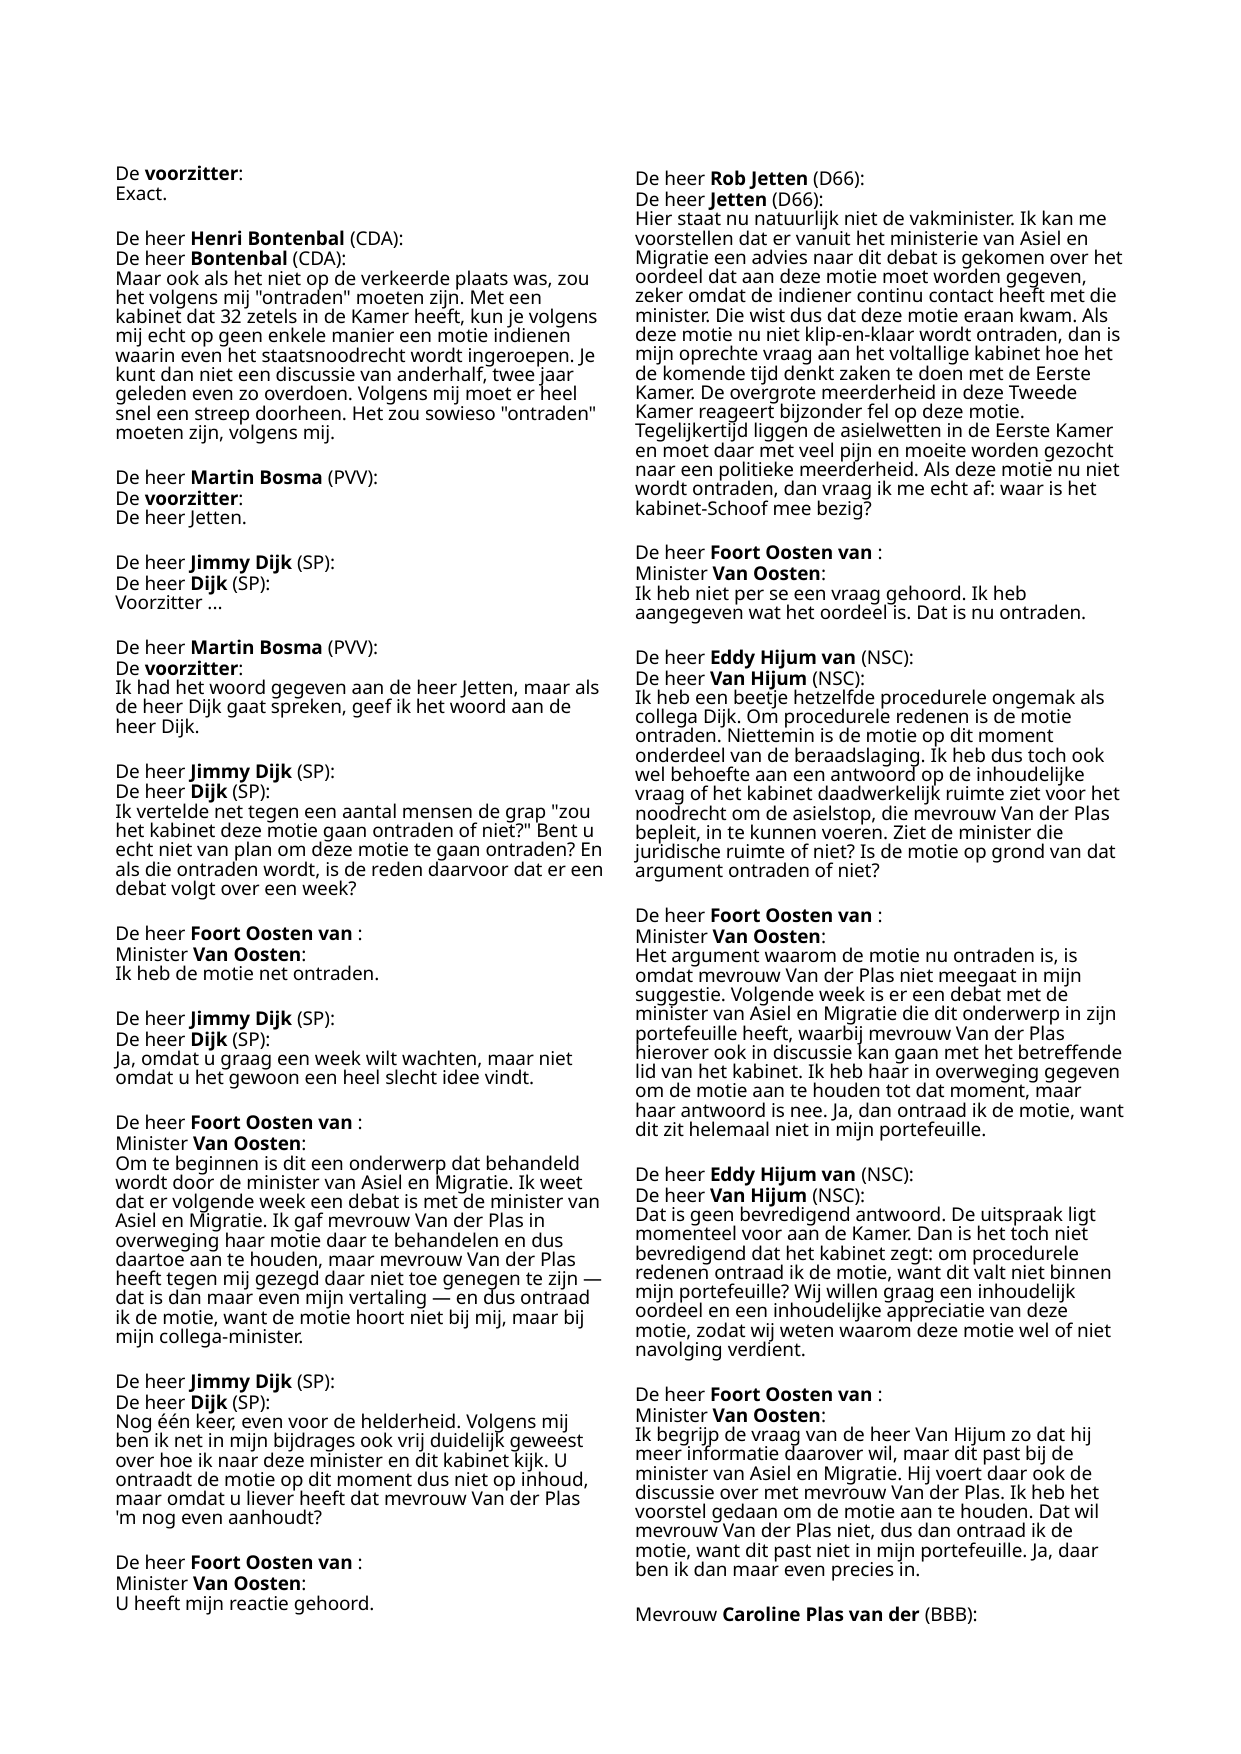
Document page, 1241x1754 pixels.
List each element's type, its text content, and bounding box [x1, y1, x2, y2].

text De voorzitter: [115, 165, 605, 184]
text Nog één keer, even voor de helderheid. Volgens mij ben ik net in mijn bijdrages ook vrij duidelijk geweest over hoe ik naar deze minister en dit kabinet kijk. U ontraadt de motie op dit moment dus niet op inhoud, maar omdat u liever heeft dat mevrouw Van der Plas 'm nog even aanhoudt? [115, 1413, 605, 1529]
text Minister Van Oosten: [635, 1407, 1125, 1426]
text De heer Jimmy Dijk (SP): [115, 549, 605, 575]
text De heer Martin Bosma (PVV): [115, 464, 605, 490]
text De heer Van Hijum (NSC): [635, 1187, 1125, 1206]
text De heer Henri Bontenbal (CDA): [115, 225, 605, 250]
text Ik begrijp de vraag van de heer Van Hijum zo dat hij meer informatie daarover wil, maar dit past bij de minister van Asiel en Migratie. Hij voert daar ook de discussie over met mevrouw Van der Plas. Ik heb het voorstel gedaan om de motie aan te houden. Dat wil mevrouw Van der Plas niet, dus dan ontraad ik de motie, want dit past niet in mijn portefeuille. Ja, daar ben ik dan maar even precies in. [635, 1426, 1125, 1580]
text De heer Jimmy Dijk (SP): [115, 1368, 605, 1394]
text Maar ook als het niet op de verkeerde plaats was, zou het volgens mij "ontraden" moeten zijn. Met een kabinet dat 32 zetels in de Kamer heeft, kun je volgens mij echt op geen enkele manier een motie indienen waarin even het staatsnoodrecht wordt ingeroepen. Je kunt dan niet een discussie van anderhalf, twee jaar geleden even zo overdoen. Volgens mij moet er heel snel een streep doorheen. Het zou sowieso "ontraden" moeten zijn, volgens mij. [115, 270, 605, 443]
text Minister Van Oosten: [115, 1135, 605, 1154]
text De heer Eddy Hijum van (NSC): [635, 1161, 1125, 1187]
text De heer Jetten. [115, 509, 605, 528]
text Minister Van Oosten: [635, 565, 1125, 584]
text De heer Eddy Hijum van (NSC): [635, 644, 1125, 670]
text De heer Foort Oosten van : [115, 1109, 605, 1135]
text Exact. [115, 184, 605, 204]
text De heer Dijk (SP): [115, 1031, 605, 1050]
text De heer Dijk (SP): [115, 783, 605, 803]
text De heer Martin Bosma (PVV): [115, 634, 605, 660]
text Voorzitter ... [115, 594, 605, 613]
text Ik had het woord gegeven aan de heer Jetten, maar als de heer Dijk gaat spreken, geef ik het woord aan de heer Dijk. [115, 679, 605, 737]
text De heer Jimmy Dijk (SP): [115, 758, 605, 783]
text Het argument waarom de motie nu ontraden is, is omdat mevrouw Van der Plas niet meegaat in mijn suggestie. Volgende week is er een debat met de minister van Asiel en Migratie die dit onderwerp in zijn portefeuille heeft, waarbij mevrouw Van der Plas hierover ook in discussie kan gaan met het betreffende lid van het kabinet. Ik heb haar in overweging gegeven om de motie aan te houden tot dat moment, maar haar antwoord is nee. Ja, dan ontraad ik de motie, want dit zit helemaal niet in mijn portefeuille. [635, 947, 1125, 1140]
text Ja, omdat u graag een week wilt wachten, maar niet omdat u het gewoon een heel slecht idee vindt. [115, 1050, 605, 1089]
text Ik heb de motie net ontraden. [115, 965, 605, 984]
text Ik heb niet per se een vraag gehoord. Ik heb aangegeven wat het oordeel is. Dat is nu ontraden. [635, 584, 1125, 623]
text De heer Jetten (D66): [635, 191, 1125, 210]
text De heer Foort Oosten van : [635, 1381, 1125, 1407]
text Minister Van Oosten: [635, 928, 1125, 947]
text De heer Van Hijum (NSC): [635, 670, 1125, 689]
text De heer Jimmy Dijk (SP): [115, 1005, 605, 1031]
text De heer Foort Oosten van : [635, 902, 1125, 928]
text De voorzitter: [115, 490, 605, 509]
text De heer Dijk (SP): [115, 575, 605, 594]
text De heer Rob Jetten (D66): [635, 165, 1125, 191]
text De heer Foort Oosten van : [115, 920, 605, 946]
text Minister Van Oosten: [115, 946, 605, 965]
text De heer Foort Oosten van : [115, 1549, 605, 1575]
text U heeft mijn reactie gehoord. [115, 1594, 605, 1614]
text Hier staat nu natuurlijk niet de vakminister. Ik kan me voorstellen dat er vanuit het ministerie van Asiel en Migratie een advies naar dit debat is gekomen over het oordeel dat aan deze motie moet worden gegeven, zeker omdat de indiener continu contact heeft met die minister. Die wist dus dat deze motie eraan kwam. Als deze motie nu niet klip-en-klaar wordt ontraden, dan is mijn oprechte vraag aan het voltallige kabinet hoe het de komende tijd denkt zaken te doen met de Eerste Kamer. De overgrote meerderheid in deze Tweede Kamer reageert bijzonder fel op deze motie. Tegelijkertijd liggen de asielwetten in de Eerste Kamer en moet daar met veel pijn en moeite worden gezocht naar een politieke meerderheid. Als deze motie nu niet wordt ontraden, dan vraag ik me echt af: waar is het kabinet-Schoof mee bezig? [635, 210, 1125, 519]
text Minister Van Oosten: [115, 1575, 605, 1594]
text De voorzitter: [115, 660, 605, 679]
text De heer Bontenbal (CDA): [115, 250, 605, 270]
text Dat is geen bevredigend antwoord. De uitspraak ligt momenteel voor aan de Kamer. Dan is het toch niet bevredigend dat het kabinet zegt: om procedurele redenen ontraad ik de motie, want dit valt niet binnen mijn portefeuille? Wij willen graag een inhoudelijk oordeel en een inhoudelijke appreciatie van deze motie, zodat wij weten waarom deze motie wel of niet navolging verdient. [635, 1206, 1125, 1360]
text De heer Foort Oosten van : [635, 539, 1125, 565]
text Ik vertelde net tegen een aantal mensen de grap "zou het kabinet deze motie gaan ontraden of niet?" Bent u echt niet van plan om deze motie te gaan ontraden? En als die ontraden wordt, is de reden daarvoor dat er een debat volgt over een week? [115, 803, 605, 899]
text Ik heb een beetje hetzelfde procedurele ongemak als collega Dijk. Om procedurele redenen is de motie ontraden. Niettemin is de motie op dit moment onderdeel van de beraadslaging. Ik heb dus toch ook wel behoefte aan een antwoord op de inhoudelijke vraag of het kabinet daadwerkelijk ruimte ziet voor het noodrecht om de asielstop, die mevrouw Van der Plas bepleit, in te kunnen voeren. Ziet de minister die juridische ruimte of niet? Is de motie op grond van dat argument ontraden of niet? [635, 689, 1125, 882]
text Mevrouw Caroline Plas van der (BBB): [635, 1601, 1125, 1627]
text De heer Dijk (SP): [115, 1394, 605, 1413]
text Om te beginnen is dit een onderwerp dat behandeld wordt door de minister van Asiel en Migratie. Ik weet dat er volgende week een debat is met de minister van Asiel en Migratie. Ik gaf mevrouw Van der Plas in overweging haar motie daar te behandelen en dus daartoe aan te houden, maar mevrouw Van der Plas heeft tegen mij gezegd daar niet toe genegen te zijn — dat is dan maar even mijn vertaling — en dus ontraad ik de motie, want de motie hoort niet bij mij, maar bij mijn collega-minister. [115, 1154, 605, 1347]
